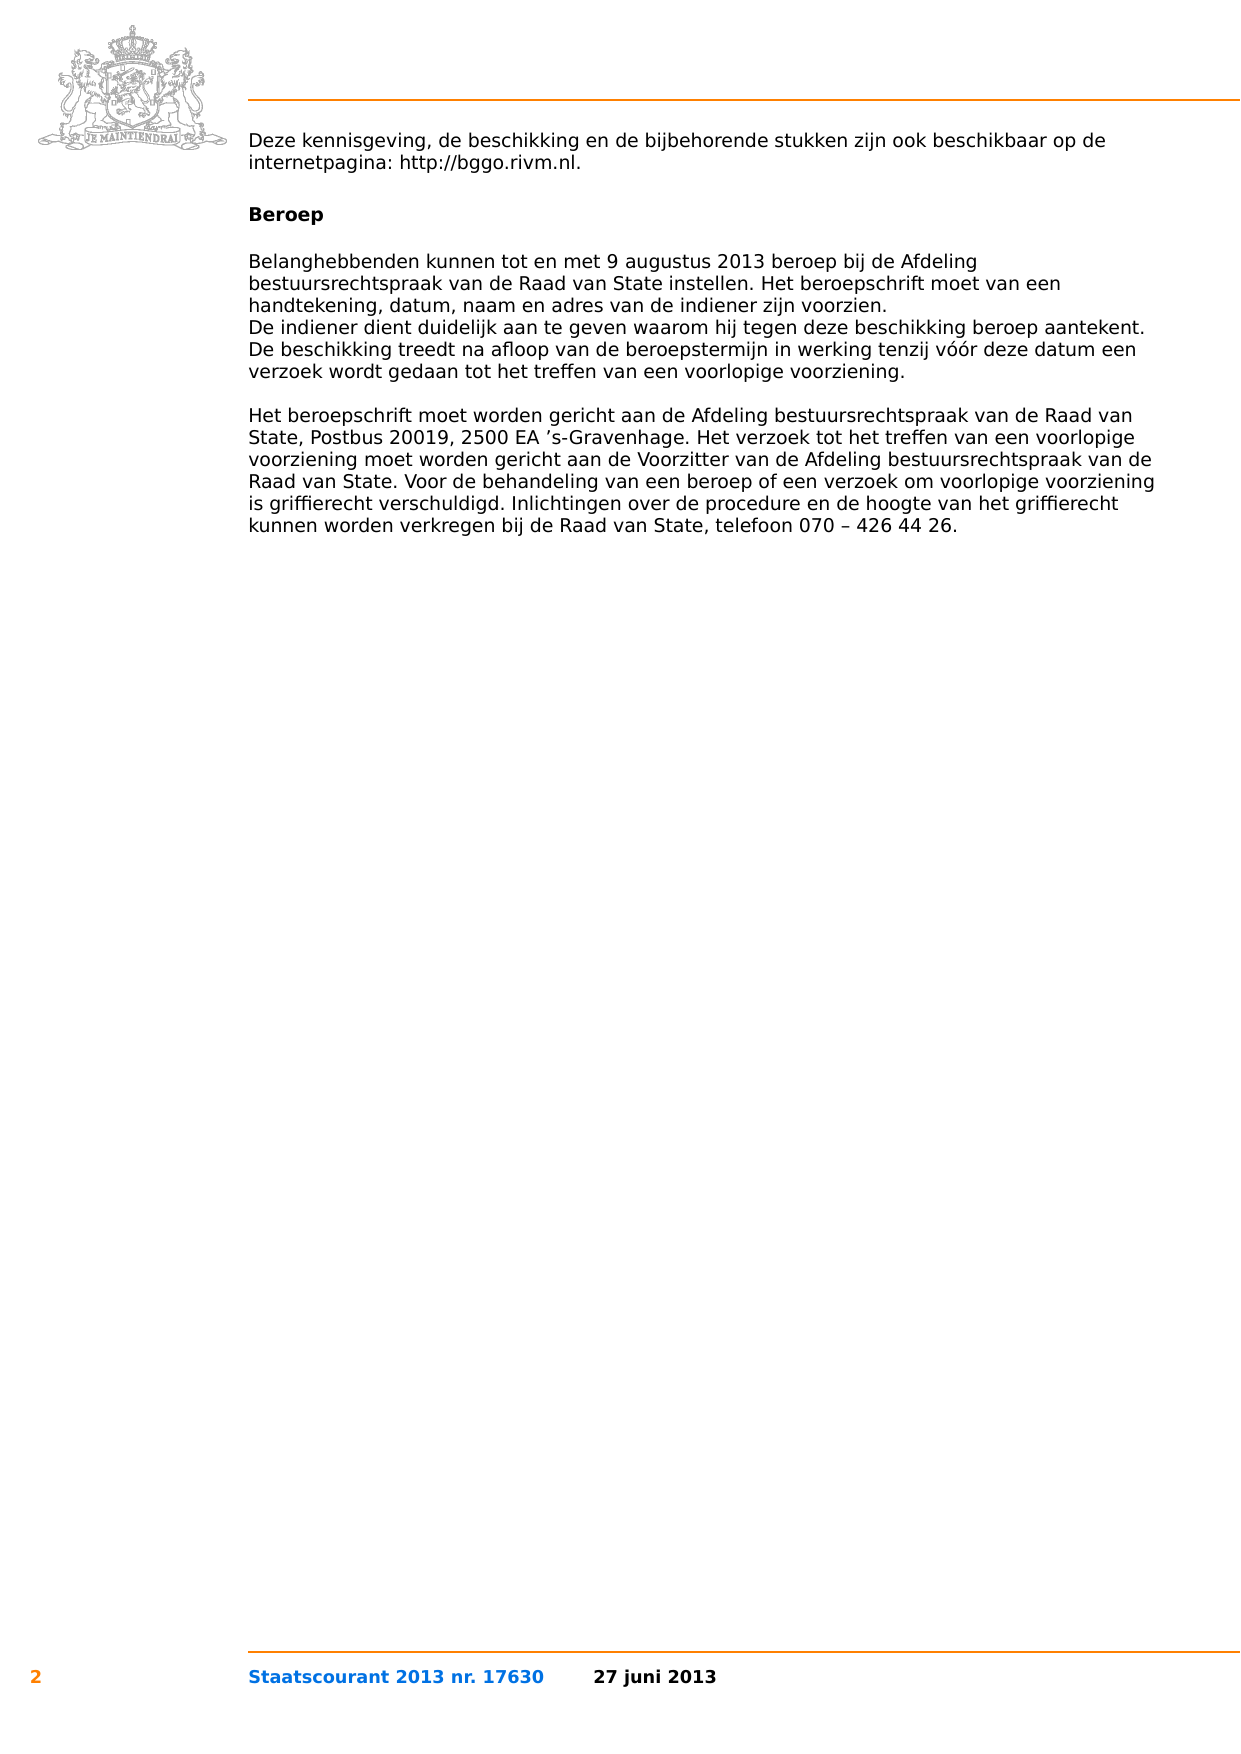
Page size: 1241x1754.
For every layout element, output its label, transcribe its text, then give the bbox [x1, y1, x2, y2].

subtitle Beroep [248, 204, 1163, 226]
text De beschikking treedt na afloop van de beroepstermijn in werking tenzij vóór deze datum een verzoek wordt gedaan tot het treffen van een voorlopige voorziening. [248, 339, 1163, 383]
text Deze kennisgeving, de beschikking en de bijbehorende stukken zijn ook beschikbaar op de internetpagina: http://bggo.rivm.nl. [248, 130, 1163, 174]
text De indiener dient duidelijk aan te geven waarom hij tegen deze beschikking beroep aantekent. [248, 317, 1163, 339]
text Het beroepschrift moet worden gericht aan de Afdeling bestuursrechtspraak van de Raad van State, Postbus 20019, 2500 EA ’s-Gravenhage. Het verzoek tot het treffen van een voorlopige voorziening moet worden gericht aan de Voorzitter van de Afdeling bestuursrechtspraak van de Raad van State. Voor de behandeling van een beroep of een verzoek om voorlopige voorziening is griffierecht verschuldigd. Inlichtingen over de procedure en de hoogte van het griffierecht kunnen worden verkregen bij de Raad van State, telefoon 070 – 426 44 26. [248, 404, 1163, 536]
text Belanghebbenden kunnen tot en met 9 augustus 2013 beroep bij de Afdeling bestuursrechtspraak van de Raad van State instellen. Het beroepschrift moet van een handtekening, datum, naam en adres van de indiener zijn voorzien. [248, 251, 1163, 317]
picture [38, 25, 227, 150]
